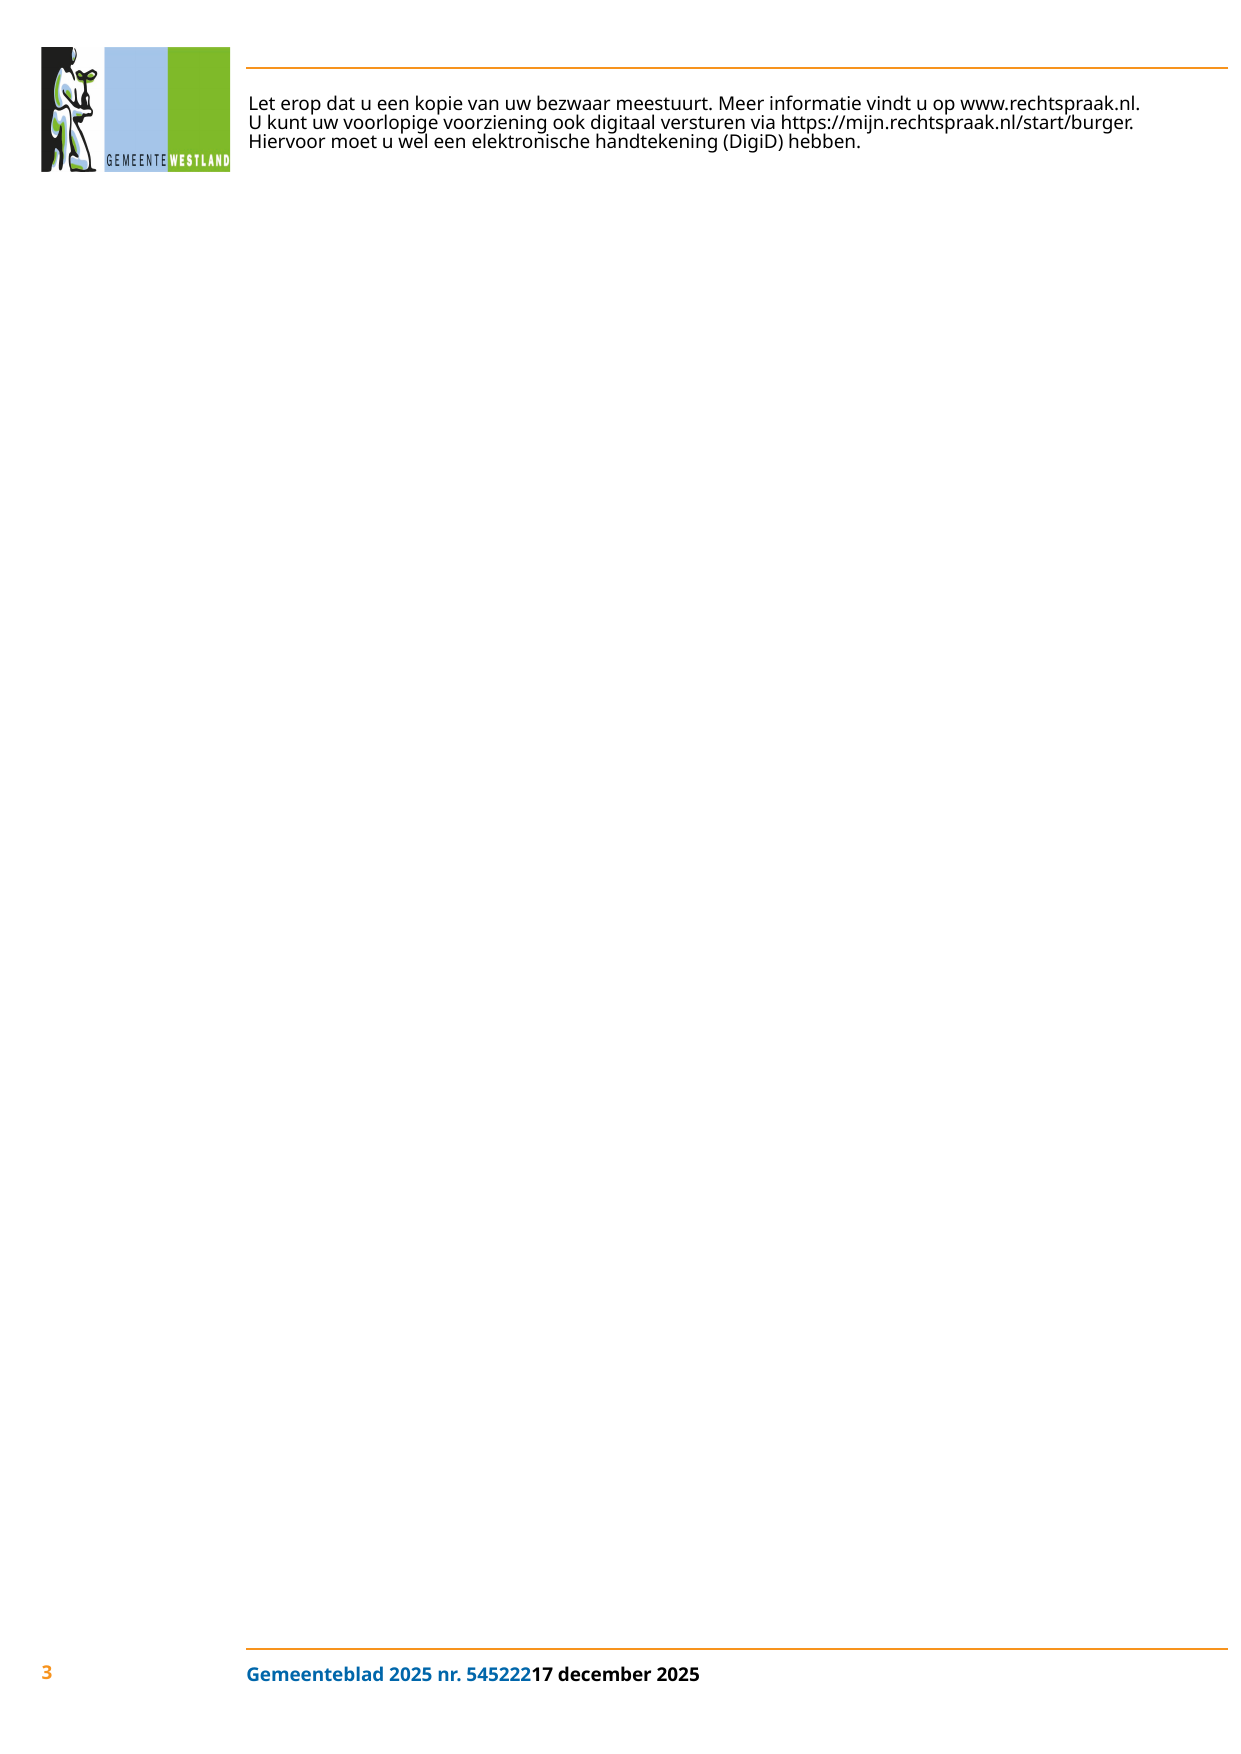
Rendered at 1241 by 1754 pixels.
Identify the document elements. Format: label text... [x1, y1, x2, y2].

picture [41, 47, 231, 172]
text Let erop dat u een kopie van uw bezwaar meestuurt. Meer informatie vindt u op www.rechtspraak.nl. U kunt uw voorlopige voorziening ook digitaal versturen via https://mijn.rechtspraak.nl/start/burger. Hiervoor moet u wel een elektronische handtekening (DigiD) hebben. [248, 95, 1152, 153]
